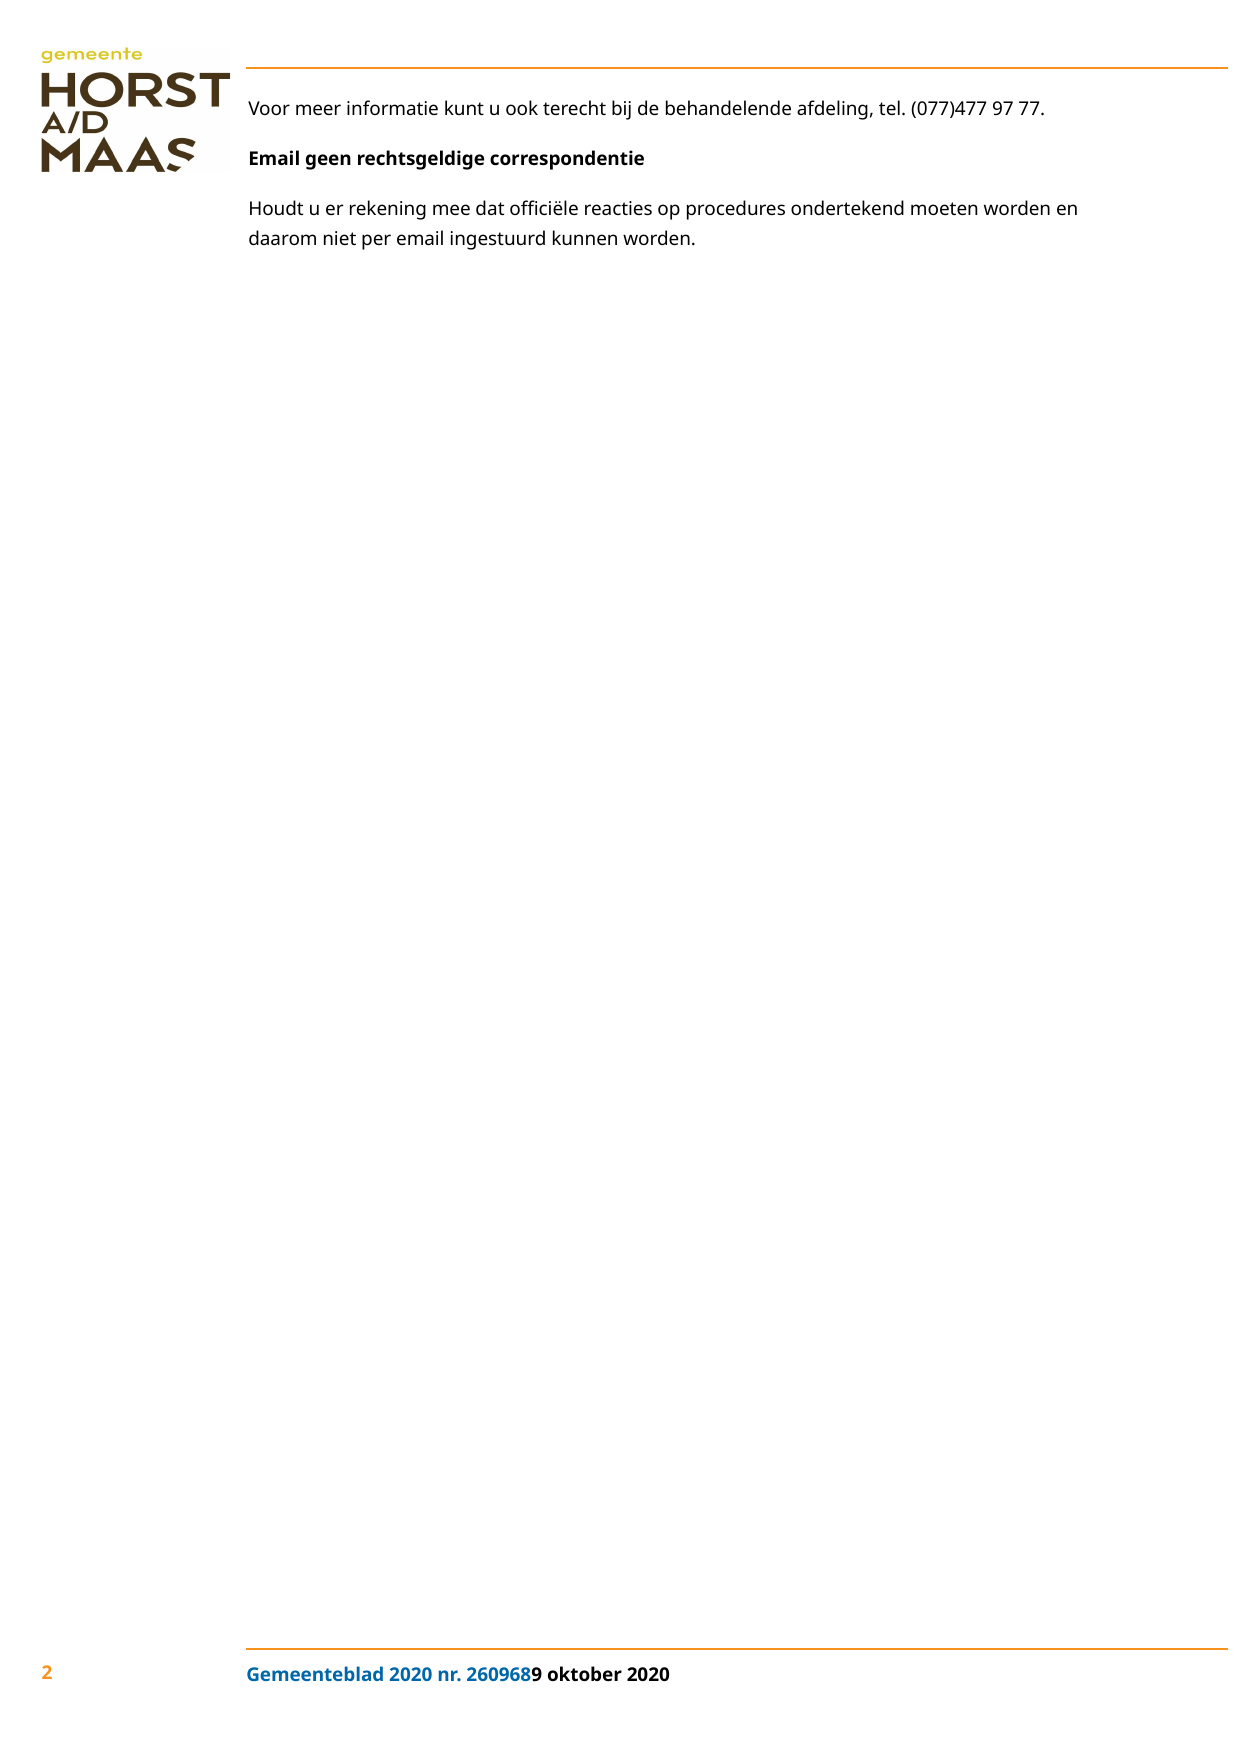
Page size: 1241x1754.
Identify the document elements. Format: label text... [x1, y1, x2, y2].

text Email geen rechtsgeldige correspondentie [248, 145, 1152, 171]
text Houdt u er rekening mee dat officiële reacties op procedures ondertekend moeten worden en daarom niet per email ingestuurd kunnen worden. [248, 196, 1152, 251]
text Voor meer informatie kunt u ook terecht bij de behandelende afdeling, tel. (077)477 97 77. [248, 95, 1152, 121]
picture [41, 47, 231, 172]
